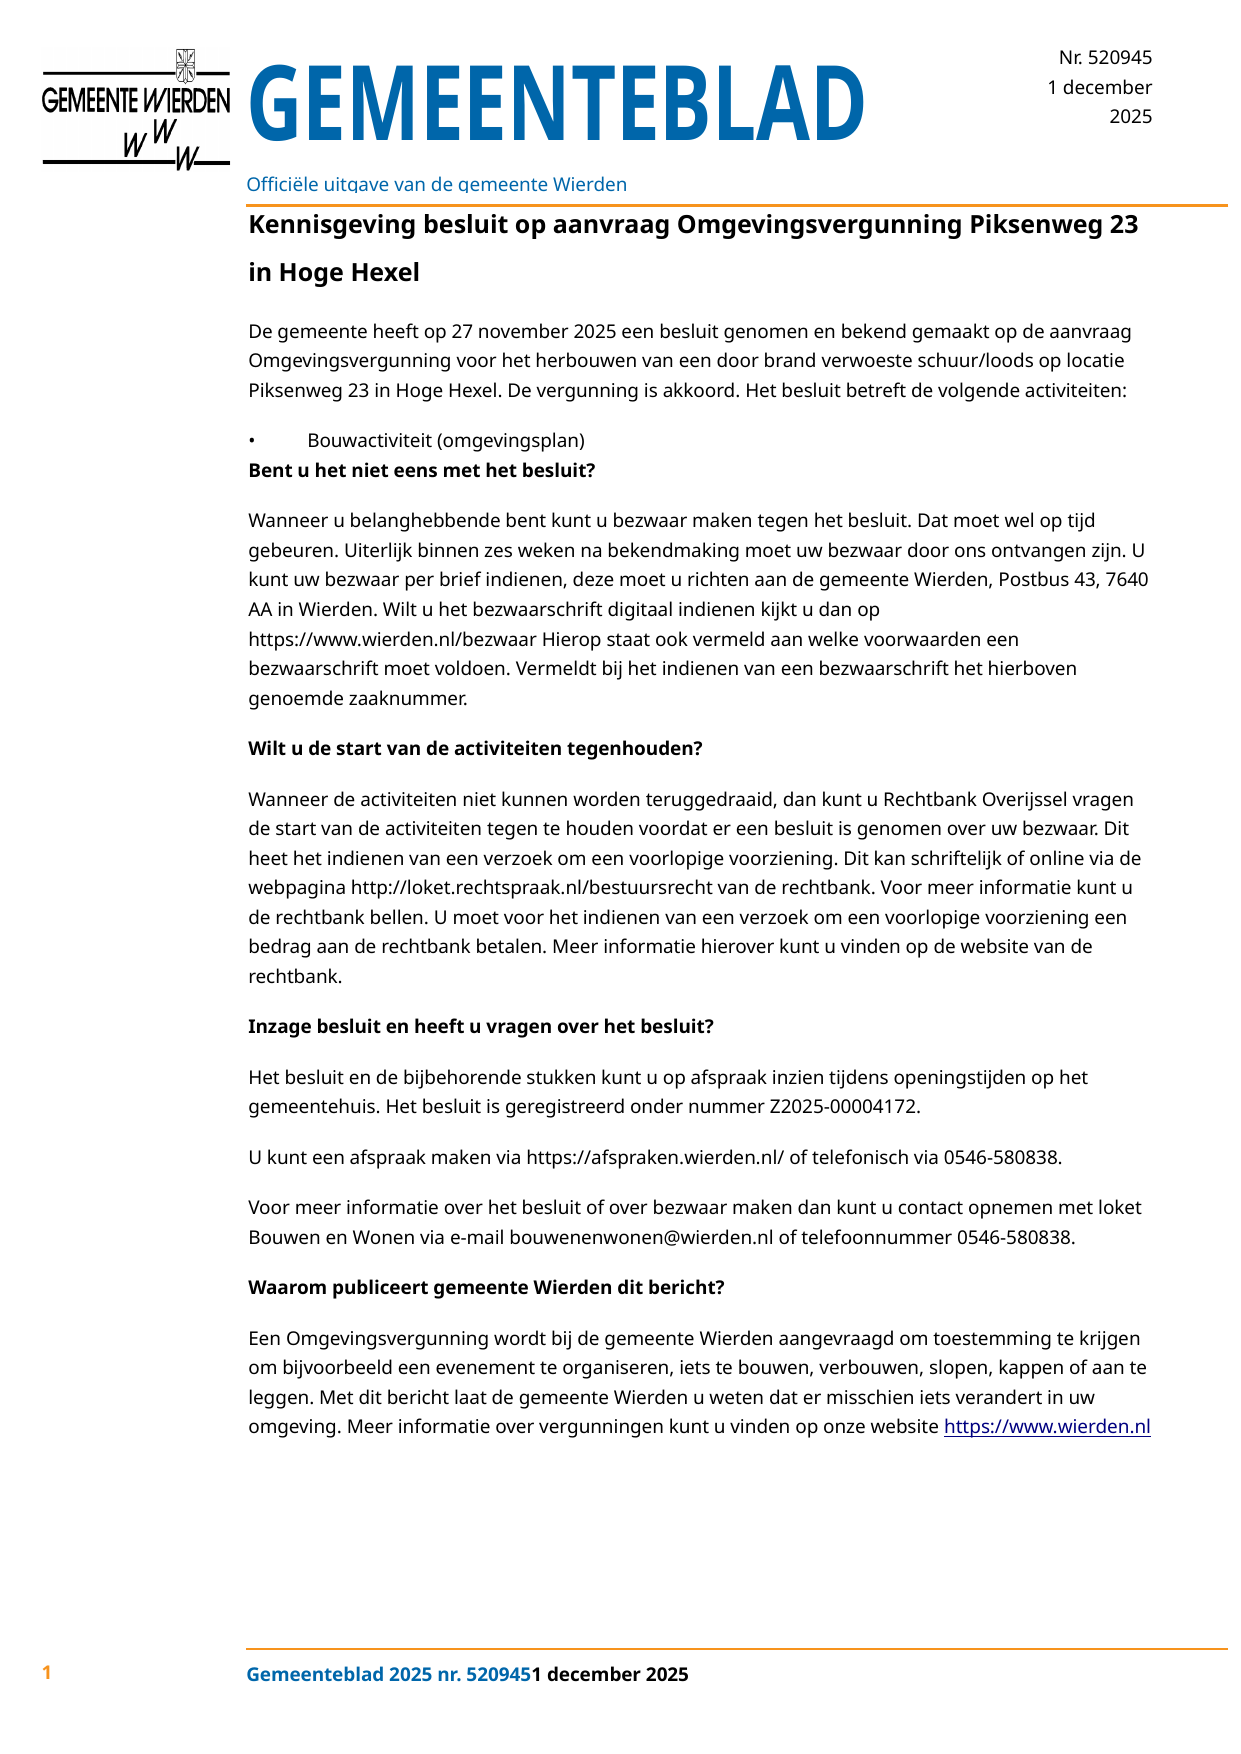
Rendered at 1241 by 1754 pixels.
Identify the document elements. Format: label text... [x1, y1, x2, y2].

text Een Omgevingsvergunning wordt bij de gemeente Wierden aangevraagd om toestemming te krijgen om bijvoorbeeld een evenement te organiseren, iets te bouwen, verbouwen, slopen, kappen of aan te leggen. Met dit bericht laat de gemeente Wierden u weten dat er misschien iets verandert in uw omgeving. Meer informatie over vergunningen kunt u vinden op onze website https://www.wierden.nl [248, 1325, 1152, 1439]
text Kennisgeving besluit op aanvraag Omgevingsvergunning Piksenweg 23 in Hoge Hexel [248, 207, 1152, 288]
text U kunt een afspraak maken via https://afspraken.wierden.nl/ of telefonisch via 0546-580838. [248, 1144, 1152, 1170]
text Inzage besluit en heeft u vragen over het besluit? [248, 1014, 1152, 1039]
text Wilt u de start van de activiteiten tegenhouden? [248, 735, 1152, 761]
list Bouwactiviteit (omgevingsplan) [248, 427, 1152, 453]
text Het besluit en de bijbehorende stukken kunt u op afspraak inzien tijdens openingstijden op het gemeentehuis. Het besluit is geregistreerd onder nummer Z2025-00004172. [248, 1064, 1152, 1119]
text Wanneer de activiteiten niet kunnen worden teruggedraaid, dan kunt u Rechtbank Overijssel vragen de start van de activiteiten tegen te houden voordat er een besluit is genomen over uw bezwaar. Dit heet het indienen van een verzoek om een voorlopige voorziening. Dit kan schriftelijk of online via de webpagina http://loket.rechtspraak.nl/bestuursrecht van de rechtbank. Voor meer informatie kunt u de rechtbank bellen. U moet voor het indienen van een verzoek om een voorlopige voorziening een bedrag aan de rechtbank betalen. Meer informatie hierover kunt u vinden op de website van de rechtbank. [248, 786, 1152, 989]
text Voor meer informatie over het besluit of over bezwaar maken dan kunt u contact opnemen met loket Bouwen en Wonen via e-mail bouwenenwonen@wierden.nl of telefoonnummer 0546-580838. [248, 1194, 1152, 1250]
text Wanneer u belanghebbende bent kunt u bezwaar maken tegen het besluit. Dat moet wel op tijd gebeuren. Uiterlijk binnen zes weken na bekendmaking moet uw bezwaar door ons ontvangen zijn. U kunt uw bezwaar per brief indienen, deze moet u richten aan de gemeente Wierden, Postbus 43, 7640 AA in Wierden. Wilt u het bezwaarschrift digitaal indienen kijkt u dan op https://www.wierden.nl/bezwaar Hierop staat ook vermeld aan welke voorwaarden een bezwaarschrift moet voldoen. Vermeldt bij het indienen van een bezwaarschrift het hierboven genoemde zaaknummer. [248, 507, 1152, 711]
picture [41, 47, 231, 172]
text De gemeente heeft op 27 november 2025 een besluit genomen en bekend gemaakt op de aanvraag Omgevingsvergunning voor het herbouwen van een door brand verwoeste schuur/loods op locatie Piksenweg 23 in Hoge Hexel. De vergunning is akkoord. Het besluit betreft de volgende activiteiten: [248, 318, 1152, 403]
text Waarom publiceert gemeente Wierden dit bericht? [248, 1274, 1152, 1300]
text Bent u het niet eens met het besluit? [248, 457, 1152, 483]
